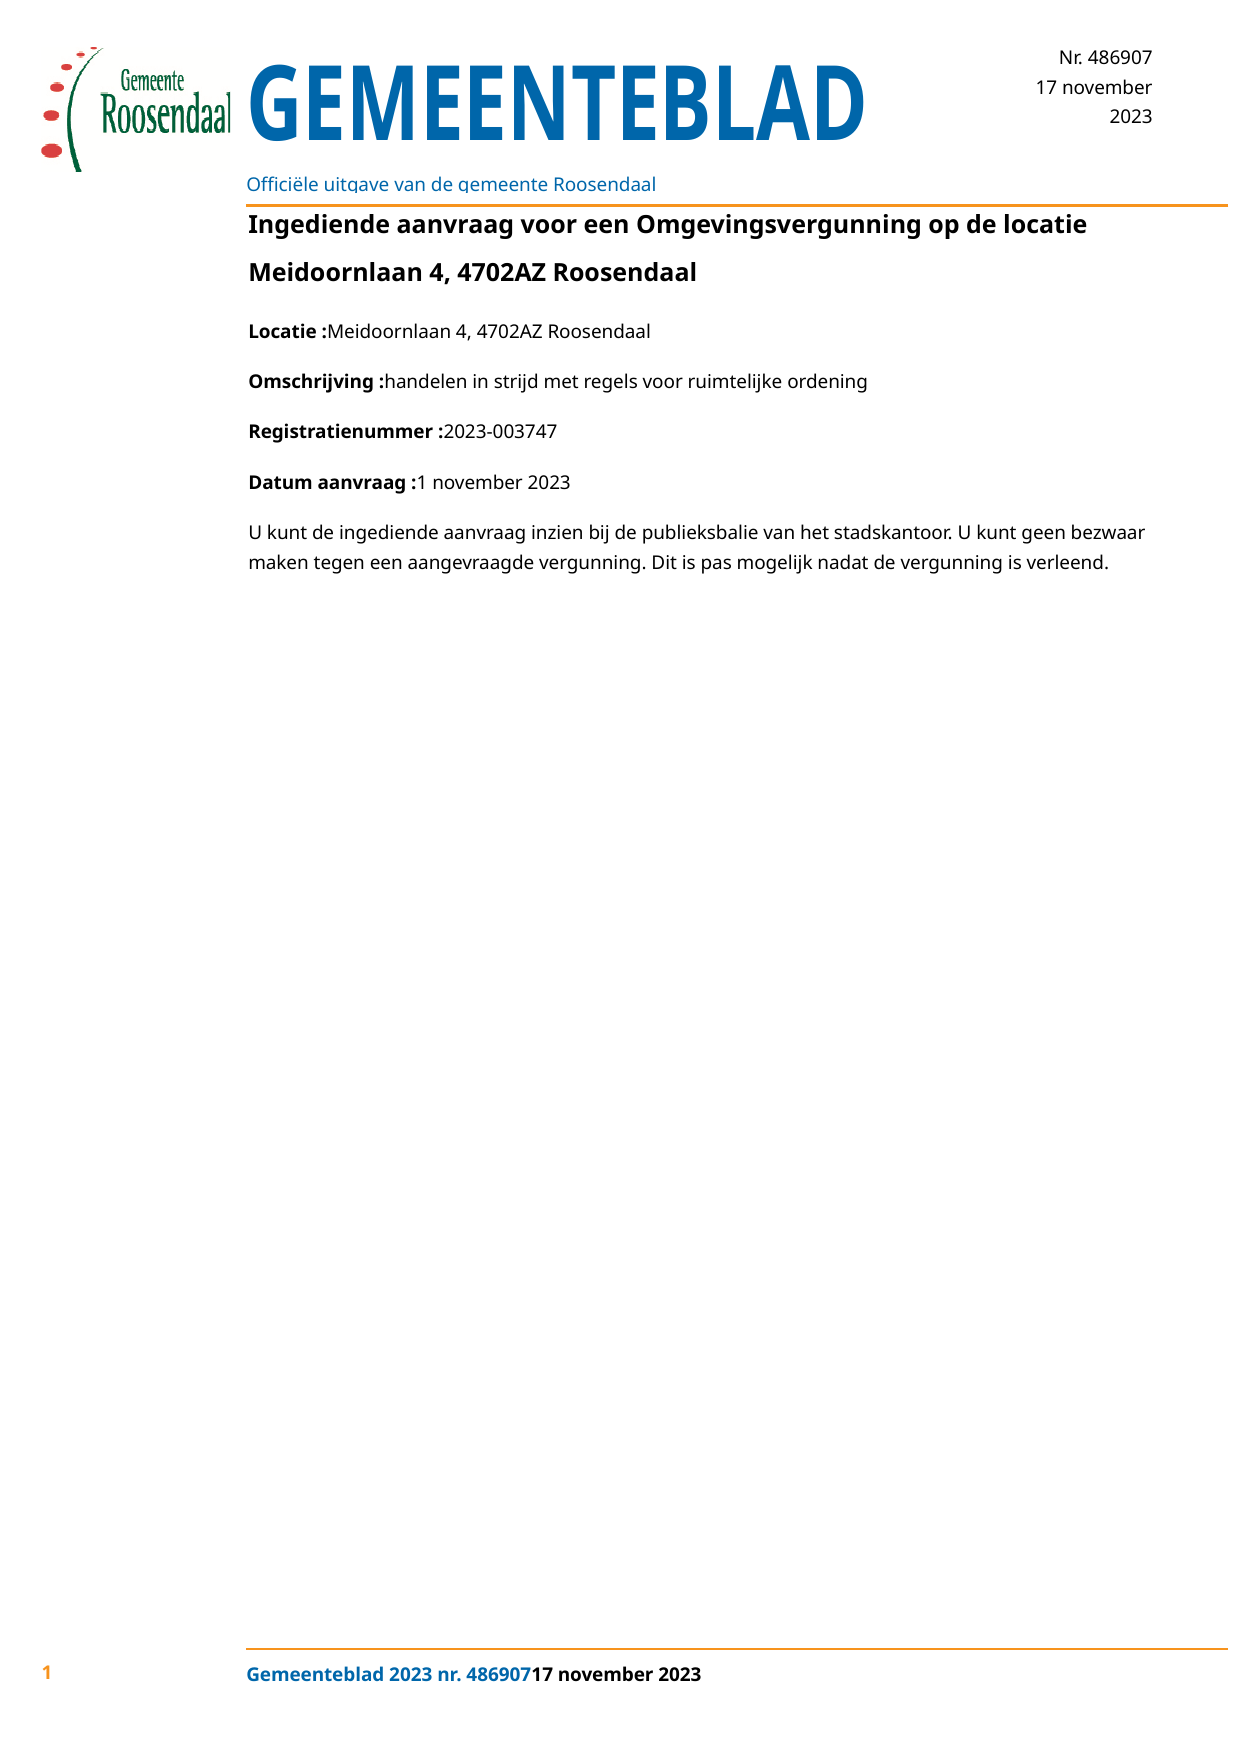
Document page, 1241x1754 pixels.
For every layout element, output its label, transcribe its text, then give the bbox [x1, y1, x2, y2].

text U kunt de ingediende aanvraag inzien bij de publieksbalie van het stadskantoor. U kunt geen bezwaar maken tegen een aangevraagde vergunning. Dit is pas mogelijk nadat de vergunning is verleend. [248, 519, 1152, 575]
text Omschrijving :handelen in strijd met regels voor ruimtelijke ordening [248, 368, 1152, 394]
text Registratienummer :2023-003747 [248, 419, 1152, 444]
text Datum aanvraag :1 november 2023 [248, 469, 1152, 495]
text Ingediende aanvraag voor een Omgevingsvergunning op de locatie Meidoornlaan 4, 4702AZ Roosendaal [248, 207, 1152, 288]
text Locatie :Meidoornlaan 4, 4702AZ Roosendaal [248, 318, 1152, 344]
picture [41, 47, 231, 172]
